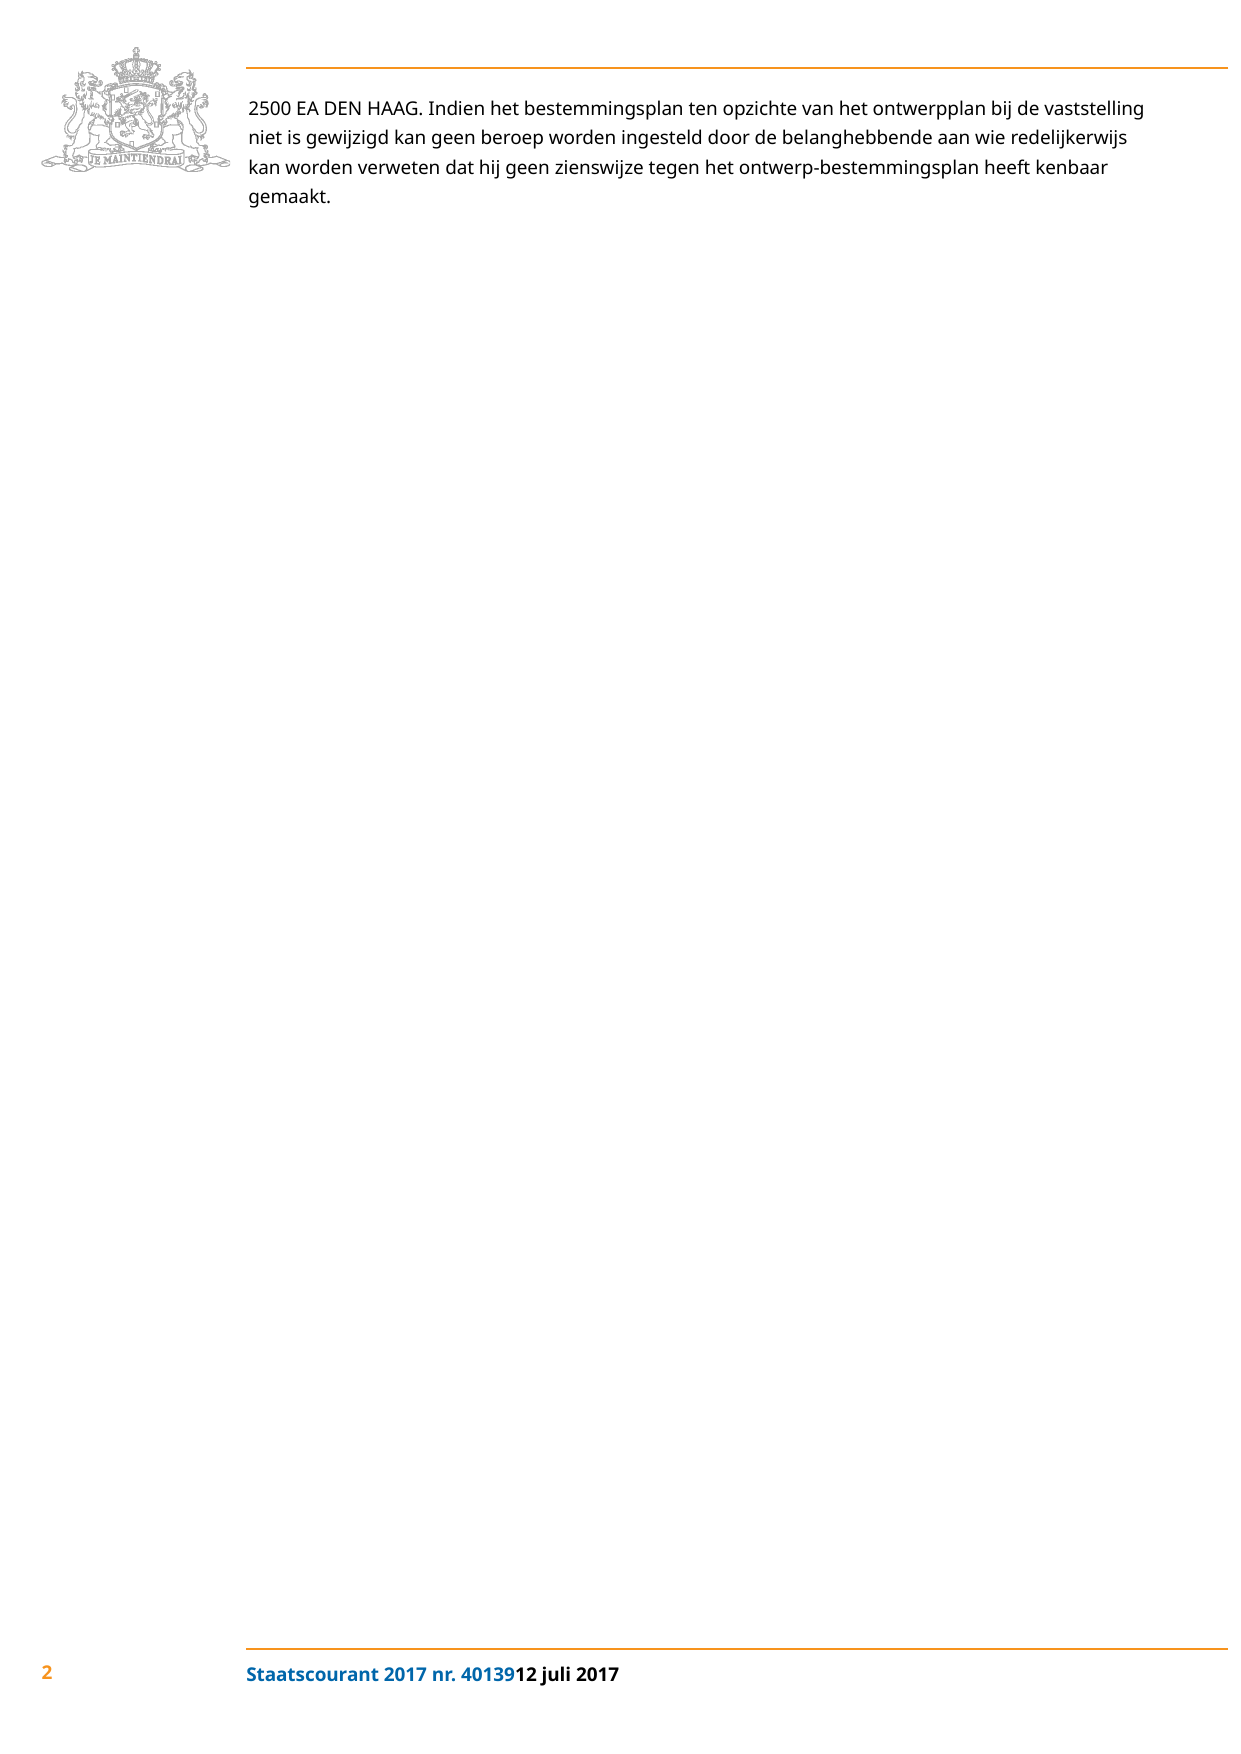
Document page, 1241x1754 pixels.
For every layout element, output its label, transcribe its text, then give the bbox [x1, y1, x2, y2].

picture [41, 47, 231, 172]
text 2500 EA DEN HAAG. Indien het bestemmingsplan ten opzichte van het ontwerpplan bij de vaststelling niet is gewijzigd kan geen beroep worden ingesteld door de belanghebbende aan wie redelijkerwijs kan worden verweten dat hij geen zienswijze tegen het ontwerp-bestemmingsplan heeft kenbaar gemaakt. [248, 95, 1152, 209]
